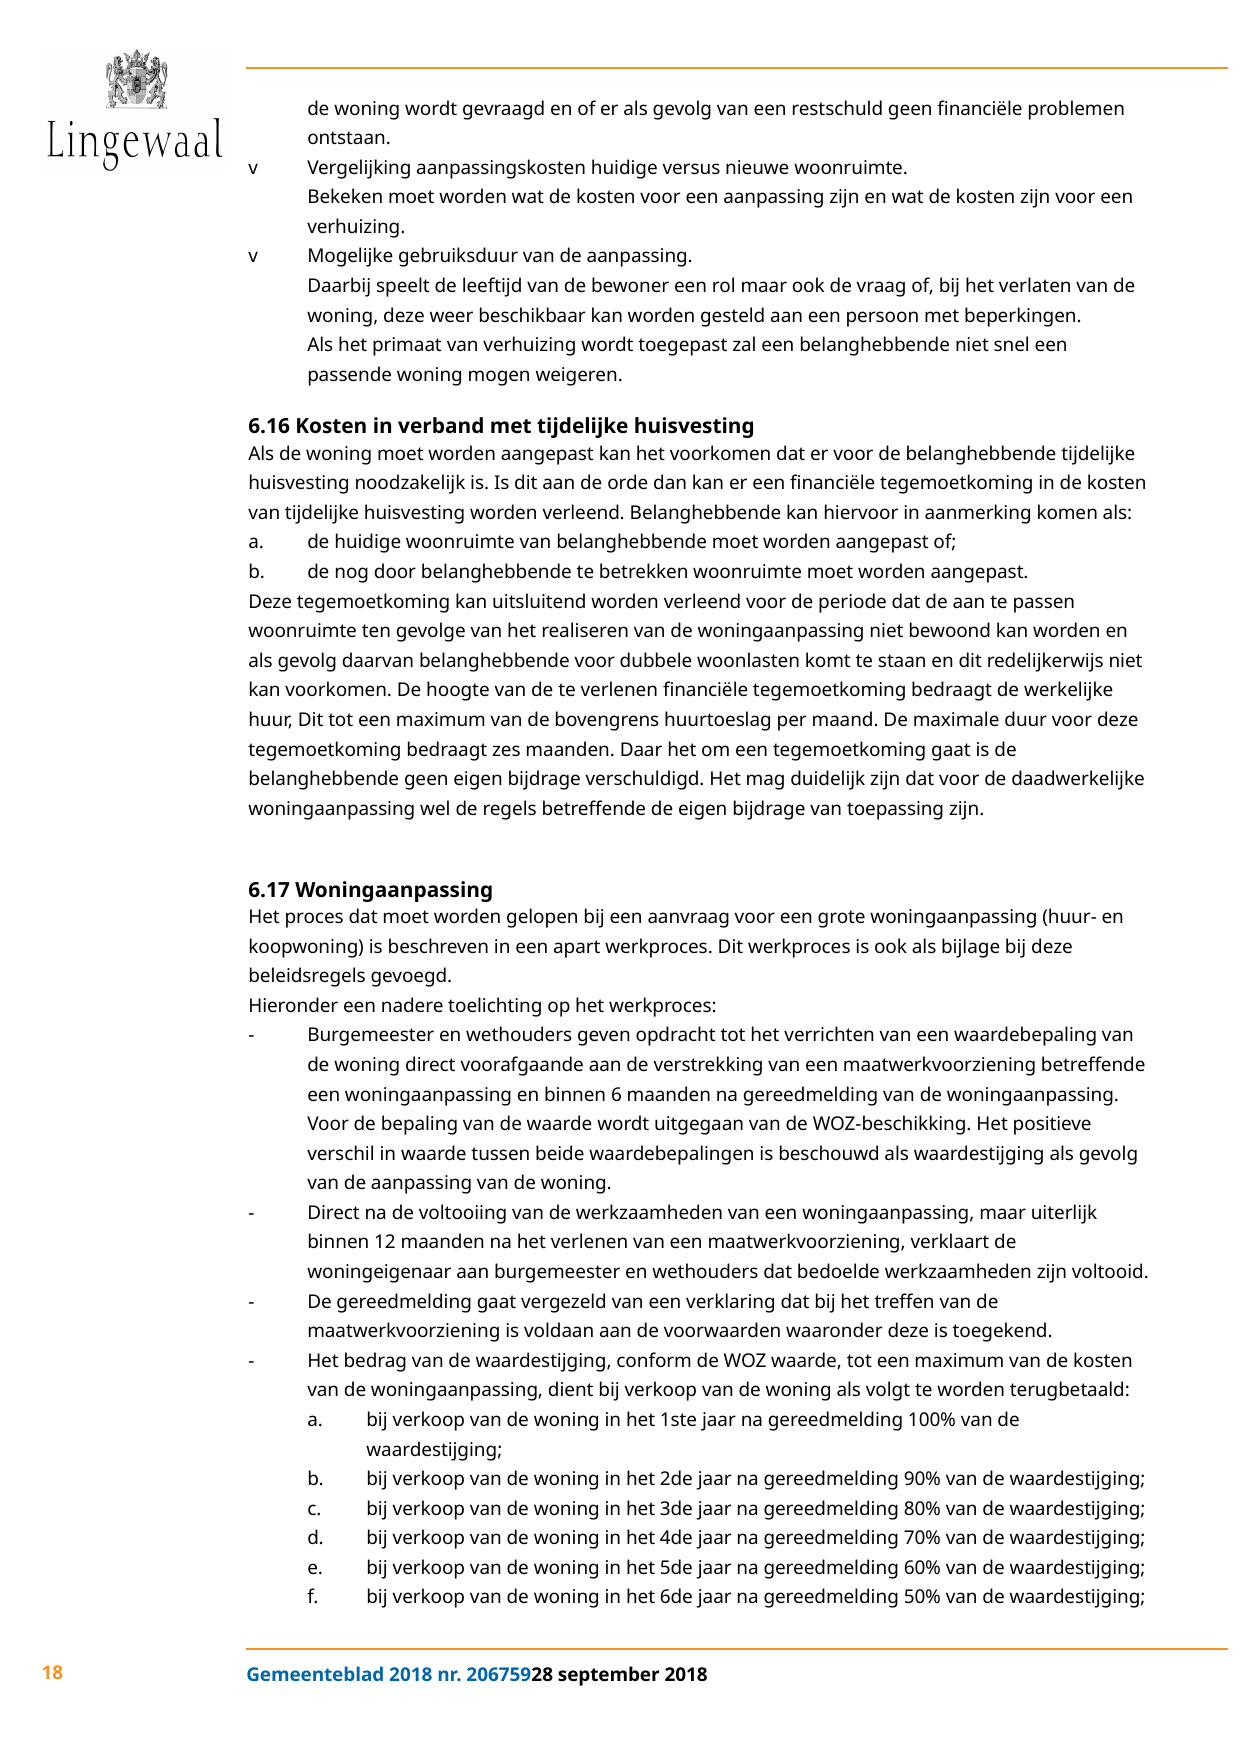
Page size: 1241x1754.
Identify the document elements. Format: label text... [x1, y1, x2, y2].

text Deze tegemoetkoming kan uitsluitend worden verleend voor de periode dat de aan te passen woonruimte ten gevolge van het realiseren van de woningaanpassing niet bewoond kan worden en als gevolg daarvan belanghebbende voor dubbele woonlasten komt te staan en dit redelijkerwijs niet kan voorkomen. De hoogte van de te verlenen financiële tegemoetkoming bedraagt de werkelijke huur, Dit tot een maximum van de bovengrens huurtoeslag per maand. De maximale duur voor deze tegemoetkoming bedraagt zes maanden. Daar het om een tegemoetkoming gaat is de belanghebbende geen eigen bijdrage verschuldigd. Het mag duidelijk zijn dat voor de daadwerkelijke woningaanpassing wel de regels betreffende de eigen bijdrage van toepassing zijn. [248, 588, 1152, 821]
list Het bedrag van de waardestijging, conform de WOZ waarde, tot een maximum van de kosten van de woningaanpassing, dient bij verkoop van de woning als volgt te worden terugbetaald: [248, 1347, 1152, 1402]
list bij verkoop van de woning in het 6de jaar na gereedmelding 50% van de waardestijging; [307, 1584, 1152, 1609]
text 6.17 Woningaanpassing [248, 875, 1152, 903]
list Bekeken moet worden wat de kosten voor een aanpassing zijn en wat de kosten zijn voor een verhuizing. [248, 183, 1152, 239]
list Burgemeester en wethouders geven opdracht tot het verrichten van een waardebepaling van de woning direct voorafgaande aan de verstrekking van een maatwerkvoorziening betreffende een woningaanpassing en binnen 6 maanden na gereedmelding van de woningaanpassing. Voor de bepaling van de waarde wordt uitgegaan van de WOZ-beschikking. Het positieve verschil in waarde tussen beide waardebepalingen is beschouwd als waardestijging als gevolg van de aanpassing van de woning. [248, 1022, 1152, 1195]
list bij verkoop van de woning in het 5de jaar na gereedmelding 60% van de waardestijging; [307, 1554, 1152, 1580]
list De gereedmelding gaat vergezeld van een verklaring dat bij het treffen van de maatwerkvoorziening is voldaan aan de voorwaarden waaronder deze is toegekend. [248, 1288, 1152, 1343]
text 6.16 Kosten in verband met tijdelijke huisvesting [248, 411, 1152, 440]
list de nog door belanghebbende te betrekken woonruimte moet worden aangepast. [248, 558, 1152, 584]
text Hieronder een nadere toelichting op het werkproces: [248, 992, 1152, 1018]
list Als het primaat van verhuizing wordt toegepast zal een belanghebbende niet snel een passende woning mogen weigeren. [248, 331, 1152, 387]
list Direct na de voltooiing van de werkzaamheden van een woningaanpassing, maar uiterlijk binnen 12 maanden na het verlenen van een maatwerkvoorziening, verklaart de woningeigenaar aan burgemeester en wethouders dat bedoelde werkzaamheden zijn voltooid. [248, 1199, 1152, 1284]
list bij verkoop van de woning in het 2de jaar na gereedmelding 90% van de waardestijging; [307, 1465, 1152, 1491]
list Mogelijke gebruiksduur van de aanpassing. [248, 243, 1152, 268]
text Als de woning moet worden aangepast kan het voorkomen dat er voor de belanghebbende tijdelijke huisvesting noodzakelijk is. Is dit aan de orde dan kan er een financiële tegemoetkoming in de kosten van tijdelijke huisvesting worden verleend. Belanghebbende kan hiervoor in aanmerking komen als: [248, 440, 1152, 525]
text Het proces dat moet worden gelopen bij een aanvraag voor een grote woningaanpassing (huur- en koopwoning) is beschreven in een apart werkproces. Dit werkproces is ook als bijlage bij deze beleidsregels gevoegd. [248, 903, 1152, 988]
picture [41, 47, 231, 172]
list bij verkoop van de woning in het 1ste jaar na gereedmelding 100% van de waardestijging; [307, 1406, 1152, 1462]
list bij verkoop van de woning in het 3de jaar na gereedmelding 80% van de waardestijging; [307, 1495, 1152, 1521]
list Vergelijking aanpassingskosten huidige versus nieuwe woonruimte. [248, 154, 1152, 180]
list de woning wordt gevraagd en of er als gevolg van een restschuld geen financiële problemen ontstaan. [248, 95, 1152, 150]
list Daarbij speelt de leeftijd van de bewoner een rol maar ook de vraag of, bij het verlaten van de woning, deze weer beschikbaar kan worden gesteld aan een persoon met beperkingen. [248, 272, 1152, 328]
list de huidige woonruimte van belanghebbende moet worden aangepast of; [248, 529, 1152, 554]
list bij verkoop van de woning in het 4de jaar na gereedmelding 70% van de waardestijging; [307, 1524, 1152, 1550]
